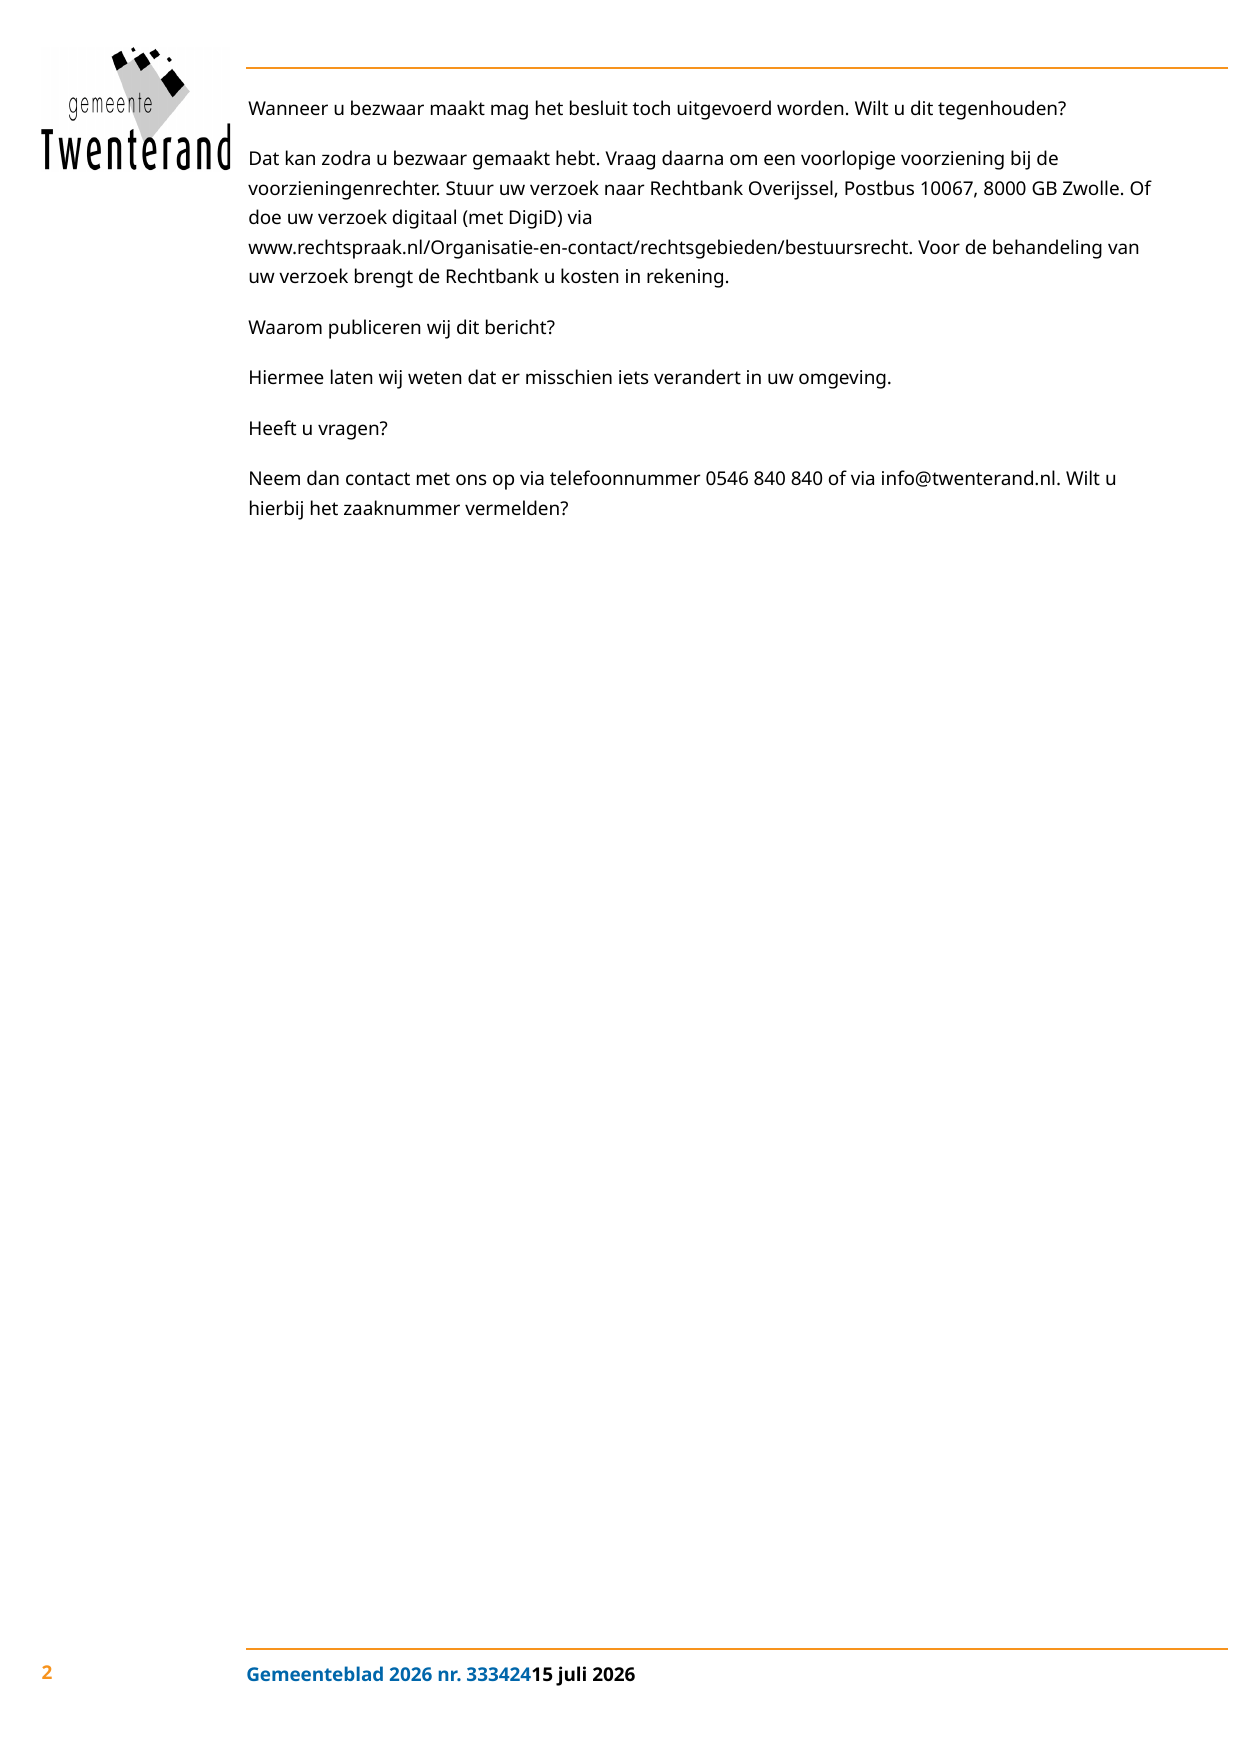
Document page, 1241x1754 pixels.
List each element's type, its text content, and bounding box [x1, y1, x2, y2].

text Waarom publiceren wij dit bericht? [248, 314, 1152, 340]
text Hiermee laten wij weten dat er misschien iets verandert in uw omgeving. [248, 364, 1152, 390]
text Dat kan zodra u bezwaar gemaakt hebt. Vraag daarna om een voorlopige voorziening bij de voorzieningenrechter. Stuur uw verzoek naar Rechtbank Overijssel, Postbus 10067, 8000 GB Zwolle. Of doe uw verzoek digitaal (met DigiD) via www.rechtspraak.nl/Organisatie-en-contact/rechtsgebieden/bestuursrecht. Voor de behandeling van uw verzoek brengt de Rechtbank u kosten in rekening. [248, 145, 1152, 289]
text Wanneer u bezwaar maakt mag het besluit toch uitgevoerd worden. Wilt u dit tegenhouden? [248, 95, 1152, 121]
text Heeft u vragen? [248, 415, 1152, 441]
text Neem dan contact met ons op via telefoonnummer 0546 840 840 of via info@twenterand.nl. Wilt u hierbij het zaaknummer vermelden? [248, 465, 1152, 521]
picture [41, 47, 231, 172]
